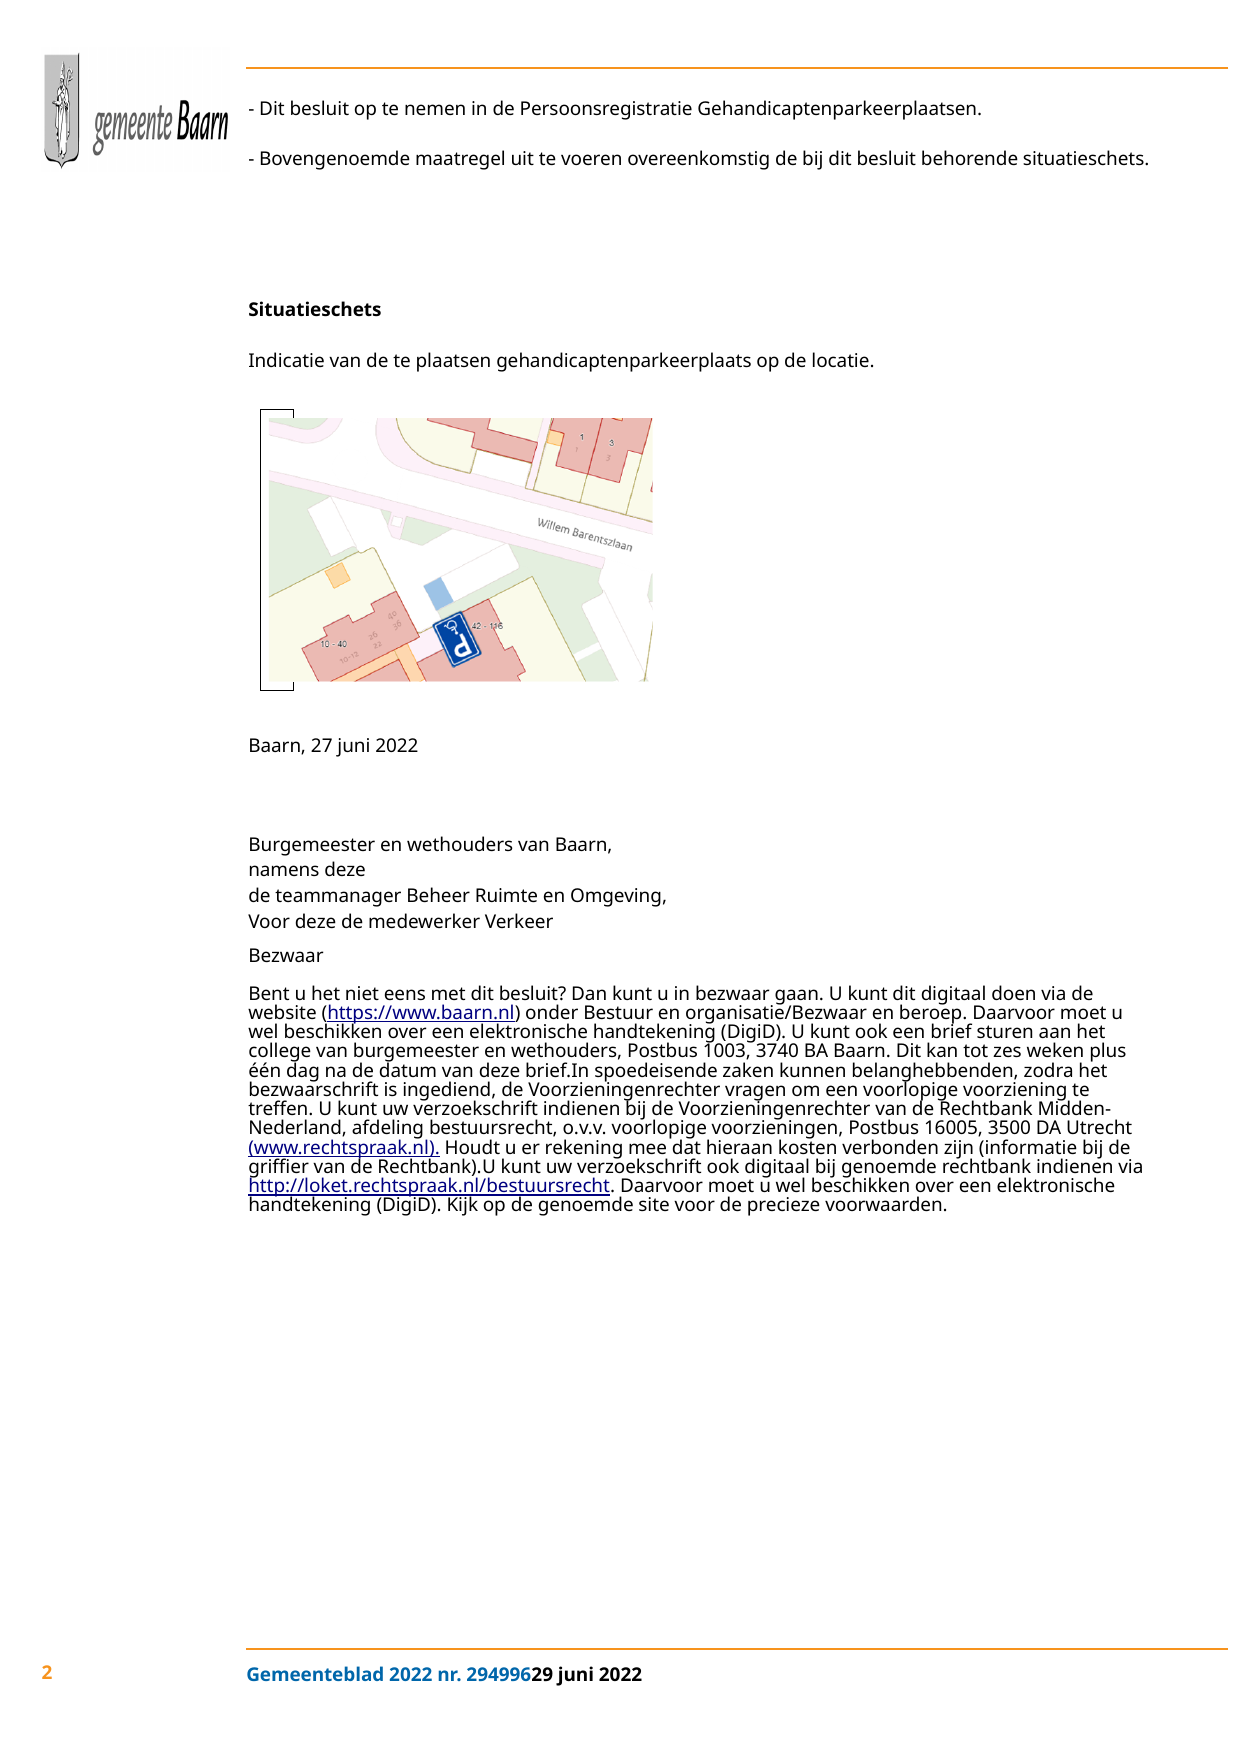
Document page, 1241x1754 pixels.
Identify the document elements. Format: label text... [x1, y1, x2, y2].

text Voor deze de medewerker Verkeer [248, 908, 1152, 934]
text Baarn, 27 juni 2022 [248, 733, 1152, 758]
text Indicatie van de te plaatsen gehandicaptenparkeerplaats op de locatie. [248, 347, 1152, 373]
text Bezwaar [248, 947, 1152, 967]
text namens deze [248, 857, 1152, 882]
text Situatieschets [248, 296, 1152, 322]
text - Bovengenoemde maatregel uit te voeren overeenkomstig de bij dit besluit behorende situatieschets. [248, 145, 1152, 171]
picture [268, 418, 653, 682]
text Bent u het niet eens met dit besluit? Dan kunt u in bezwaar gaan. U kunt dit digitaal doen via de website (https://www.baarn.nl) onder Bestuur en organisatie/Bezwaar en beroep. Daarvoor moet u wel beschikken over een elektronische handtekening (DigiD). U kunt ook een brief sturen aan het college van burgemeester en wethouders, Postbus 1003, 3740 BA Baarn. Dit kan tot zes weken plus één dag na de datum van deze brief.In spoedeisende zaken kunnen belanghebbenden, zodra het bezwaarschrift is ingediend, de Voorzieningenrechter vragen om een voorlopige voorziening te treffen. U kunt uw verzoekschrift indienen bij de Voorzieningenrechter van de Rechtbank Midden-Nederland, afdeling bestuursrecht, o.v.v. voorlopige voorzieningen, Postbus 16005, 3500 DA Utrecht (www.rechtspraak.nl). Houdt u er rekening mee dat hieraan kosten verbonden zijn (informatie bij de griffier van de Rechtbank).U kunt uw verzoekschrift ook digitaal bij genoemde rechtbank indienen via http://loket.rechtspraak.nl/bestuursrecht. Daarvoor moet u wel beschikken over een elektronische handtekening (DigiD). Kijk op de genoemde site voor de precieze voorwaarden. [248, 984, 1152, 1216]
text de teammanager Beheer Ruimte en Omgeving, [248, 882, 1152, 908]
text - Dit besluit op te nemen in de Persoonsregistratie Gehandicaptenparkeerplaatsen. [248, 95, 1152, 121]
text Burgemeester en wethouders van Baarn, [248, 831, 1152, 857]
picture [41, 47, 231, 172]
